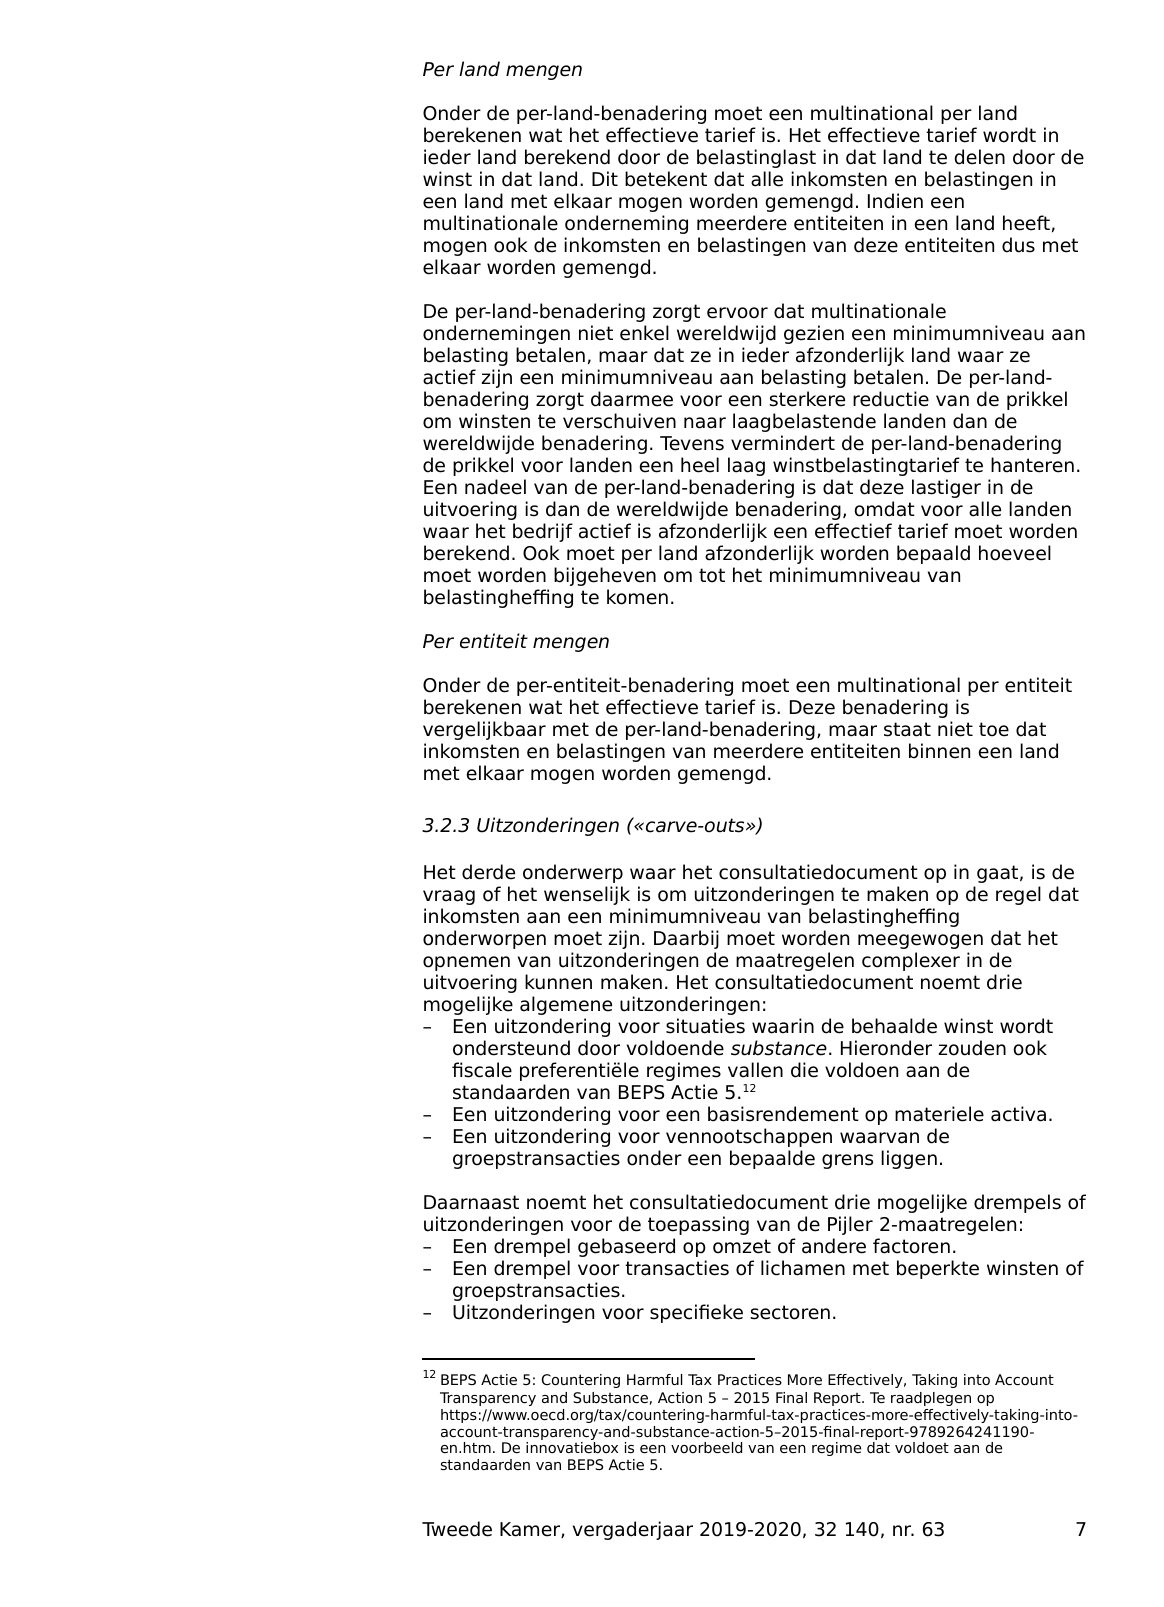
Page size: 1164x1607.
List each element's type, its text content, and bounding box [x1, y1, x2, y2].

text – Een drempel voor transacties of lichamen met beperkte winsten of groepstransacties. [422, 1258, 1087, 1302]
text BEPS Actie 5: Countering Harmful Tax Practices More Effectively, Taking into Account Transparency and Substance, Action 5 – 2015 Final Report. Te raadplegen op https://www.oecd.org/tax/countering-harmful-tax-practices-more-effectively-taking-into-account-transparency-and-substance-action-5–2015-final-report-9789264241190-en.htm. De innovatiebox is een voorbeeld van een regime dat voldoet aan de standaarden van BEPS Actie 5. [422, 1368, 1087, 1474]
text Daarnaast noemt het consultatiedocument drie mogelijke drempels of uitzonderingen voor de toepassing van de Pijler 2-maatregelen: [422, 1192, 1087, 1236]
text Onder de per-land-benadering moet een multinational per land berekenen wat het effectieve tarief is. Het effectieve tarief wordt in ieder land berekend door de belastinglast in dat land te delen door de winst in dat land. Dit betekent dat alle inkomsten en belastingen in een land met elkaar mogen worden gemengd. Indien een multinationale onderneming meerdere entiteiten in een land heeft, mogen ook de inkomsten en belastingen van deze entiteiten dus met elkaar worden gemengd. [422, 103, 1087, 279]
text – Een uitzondering voor situaties waarin de behaalde winst wordt ondersteund door voldoende substance. Hieronder zouden ook fiscale preferentiële regimes vallen die voldoen aan de standaarden van BEPS Actie 5. [422, 1016, 1087, 1104]
text – Een drempel gebaseerd op omzet of andere factoren. [422, 1236, 1087, 1258]
text – Een uitzondering voor een basisrendement op materiele activa. [422, 1104, 1087, 1126]
text Het derde onderwerp waar het consultatiedocument op in gaat, is de vraag of het wenselijk is om uitzonderingen te maken op de regel dat inkomsten aan een minimumniveau van belastingheffing onderworpen moet zijn. Daarbij moet worden meegewogen dat het opnemen van uitzonderingen de maatregelen complexer in de uitvoering kunnen maken. Het consultatiedocument noemt drie mogelijke algemene uitzonderingen: [422, 862, 1087, 1016]
subtitle Per entiteit mengen [422, 631, 1087, 653]
text – Een uitzondering voor vennootschappen waarvan de groepstransacties onder een bepaalde grens liggen. [422, 1126, 1087, 1170]
subtitle Per land mengen [422, 59, 1087, 81]
text De per-land-benadering zorgt ervoor dat multinationale ondernemingen niet enkel wereldwijd gezien een minimumniveau aan belasting betalen, maar dat ze in ieder afzonderlijk land waar ze actief zijn een minimumniveau aan belasting betalen. De per-land-benadering zorgt daarmee voor een sterkere reductie van de prikkel om winsten te verschuiven naar laagbelastende landen dan de wereldwijde benadering. Tevens vermindert de per-land-benadering de prikkel voor landen een heel laag winstbelastingtarief te hanteren. Een nadeel van de per-land-benadering is dat deze lastiger in de uitvoering is dan de wereldwijde benadering, omdat voor alle landen waar het bedrijf actief is afzonderlijk een effectief tarief moet worden berekend. Ook moet per land afzonderlijk worden bepaald hoeveel moet worden bijgeheven om tot het minimumniveau van belastingheffing te komen. [422, 301, 1087, 609]
subtitle 3.2.3 Uitzonderingen («carve-outs») [422, 815, 1087, 837]
text – Uitzonderingen voor specifieke sectoren. [422, 1302, 1087, 1324]
text Onder de per-entiteit-benadering moet een multinational per entiteit berekenen wat het effectieve tarief is. Deze benadering is vergelijkbaar met de per-land-benadering, maar staat niet toe dat inkomsten en belastingen van meerdere entiteiten binnen een land met elkaar mogen worden gemengd. [422, 675, 1087, 785]
